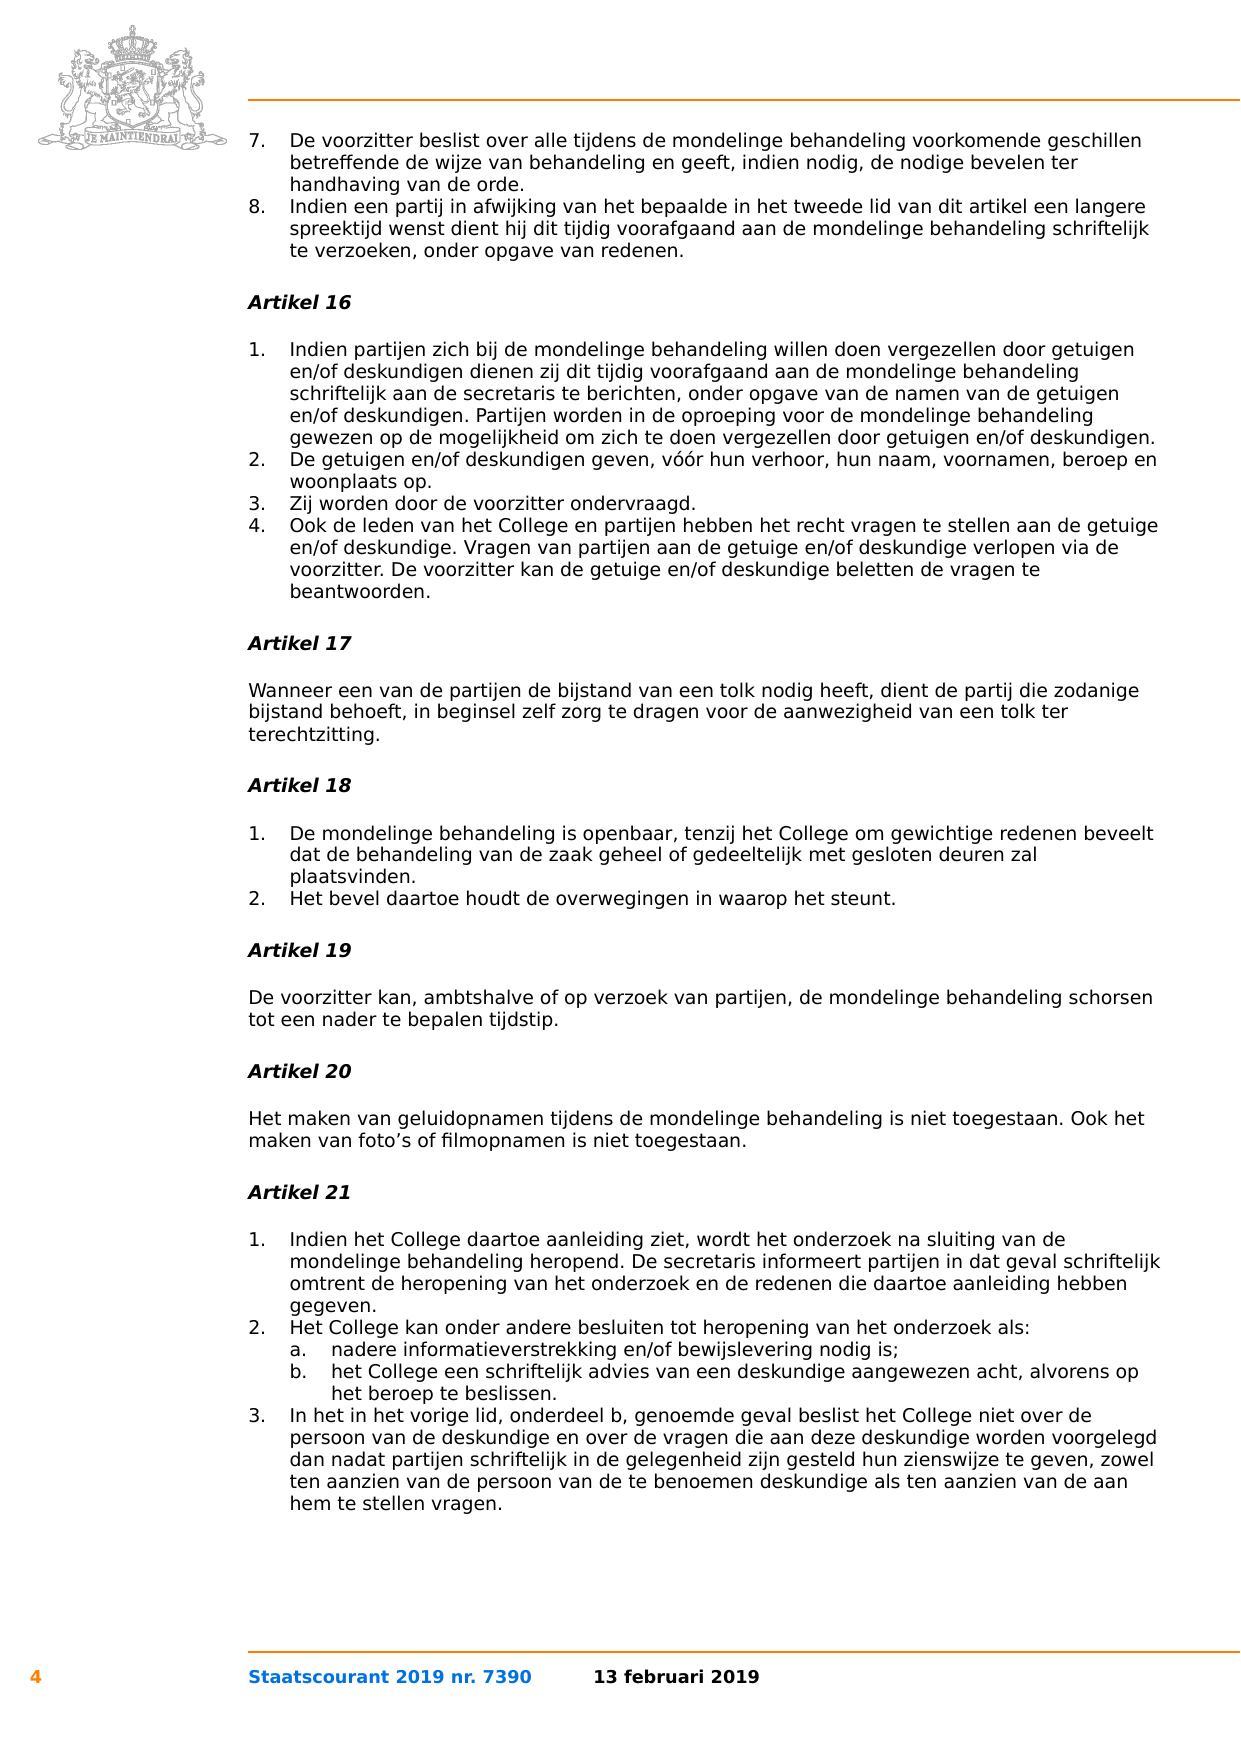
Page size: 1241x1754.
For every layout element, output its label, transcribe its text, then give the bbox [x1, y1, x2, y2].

text De voorzitter kan, ambtshalve of op verzoek van partijen, de mondelinge behandeling schorsen tot een nader te bepalen tijdstip. [248, 987, 1163, 1031]
text 2. De getuigen en/of deskundigen geven, vóór hun verhoor, hun naam, voornamen, beroep en woonplaats op. [248, 449, 1163, 493]
picture [38, 25, 227, 150]
text 4. Ook de leden van het College en partijen hebben het recht vragen te stellen aan de getuige en/of deskundige. Vragen van partijen aan de getuige en/of deskundige verlopen via de voorzitter. De voorzitter kan de getuige en/of deskundige beletten de vragen te beantwoorden. [248, 514, 1163, 602]
text a. nadere informatieverstrekking en/of bewijslevering nodig is; [289, 1339, 1163, 1361]
text Wanneer een van de partijen de bijstand van een tolk nodig heeft, dient de partij die zodanige bijstand behoeft, in beginsel zelf zorg te dragen voor de aanwezigheid van een tolk ter terechtzitting. [248, 679, 1163, 745]
text 3. Zij worden door de voorzitter ondervraagd. [248, 493, 1163, 514]
subtitle Artikel 21 [248, 1182, 1163, 1204]
subtitle Artikel 17 [248, 632, 1163, 654]
text b. het College een schriftelijk advies van een deskundige aangewezen acht, alvorens op het beroep te beslissen. [289, 1361, 1163, 1405]
subtitle Artikel 20 [248, 1061, 1163, 1083]
text 1. Indien het College daartoe aanleiding ziet, wordt het onderzoek na sluiting van de mondelinge behandeling heropend. De secretaris informeert partijen in dat geval schriftelijk omtrent de heropening van het onderzoek en de redenen die daartoe aanleiding hebben gegeven. [248, 1229, 1163, 1317]
text 2. Het College kan onder andere besluiten tot heropening van het onderzoek als: [248, 1317, 1163, 1339]
subtitle Artikel 18 [248, 775, 1163, 797]
subtitle Artikel 19 [248, 940, 1163, 962]
text 2. Het bevel daartoe houdt de overwegingen in waarop het steunt. [248, 888, 1163, 910]
text Het maken van geluidopnamen tijdens de mondelinge behandeling is niet toegestaan. Ook het maken van foto’s of filmopnamen is niet toegestaan. [248, 1108, 1163, 1152]
text 3. In het in het vorige lid, onderdeel b, genoemde geval beslist het College niet over de persoon van de deskundige en over de vragen die aan deze deskundige worden voorgelegd dan nadat partijen schriftelijk in de gelegenheid zijn gesteld hun zienswijze te geven, zowel ten aanzien van de persoon van de te benoemen deskundige als ten aanzien van de aan hem te stellen vragen. [248, 1405, 1163, 1515]
text 7. De voorzitter beslist over alle tijdens de mondelinge behandeling voorkomende geschillen betreffende de wijze van behandeling en geeft, indien nodig, de nodige bevelen ter handhaving van de orde. [248, 130, 1163, 196]
subtitle Artikel 16 [248, 292, 1163, 314]
text 1. Indien partijen zich bij de mondelinge behandeling willen doen vergezellen door getuigen en/of deskundigen dienen zij dit tijdig voorafgaand aan de mondelinge behandeling schriftelijk aan de secretaris te berichten, onder opgave van de namen van de getuigen en/of deskundigen. Partijen worden in de oproeping voor de mondelinge behandeling gewezen op de mogelijkheid om zich te doen vergezellen door getuigen en/of deskundigen. [248, 339, 1163, 449]
text 1. De mondelinge behandeling is openbaar, tenzij het College om gewichtige redenen beveelt dat de behandeling van de zaak geheel of gedeeltelijk met gesloten deuren zal plaatsvinden. [248, 822, 1163, 888]
text 8. Indien een partij in afwijking van het bepaalde in het tweede lid van dit artikel een langere spreektijd wenst dient hij dit tijdig voorafgaand aan de mondelinge behandeling schriftelijk te verzoeken, onder opgave van redenen. [248, 196, 1163, 262]
